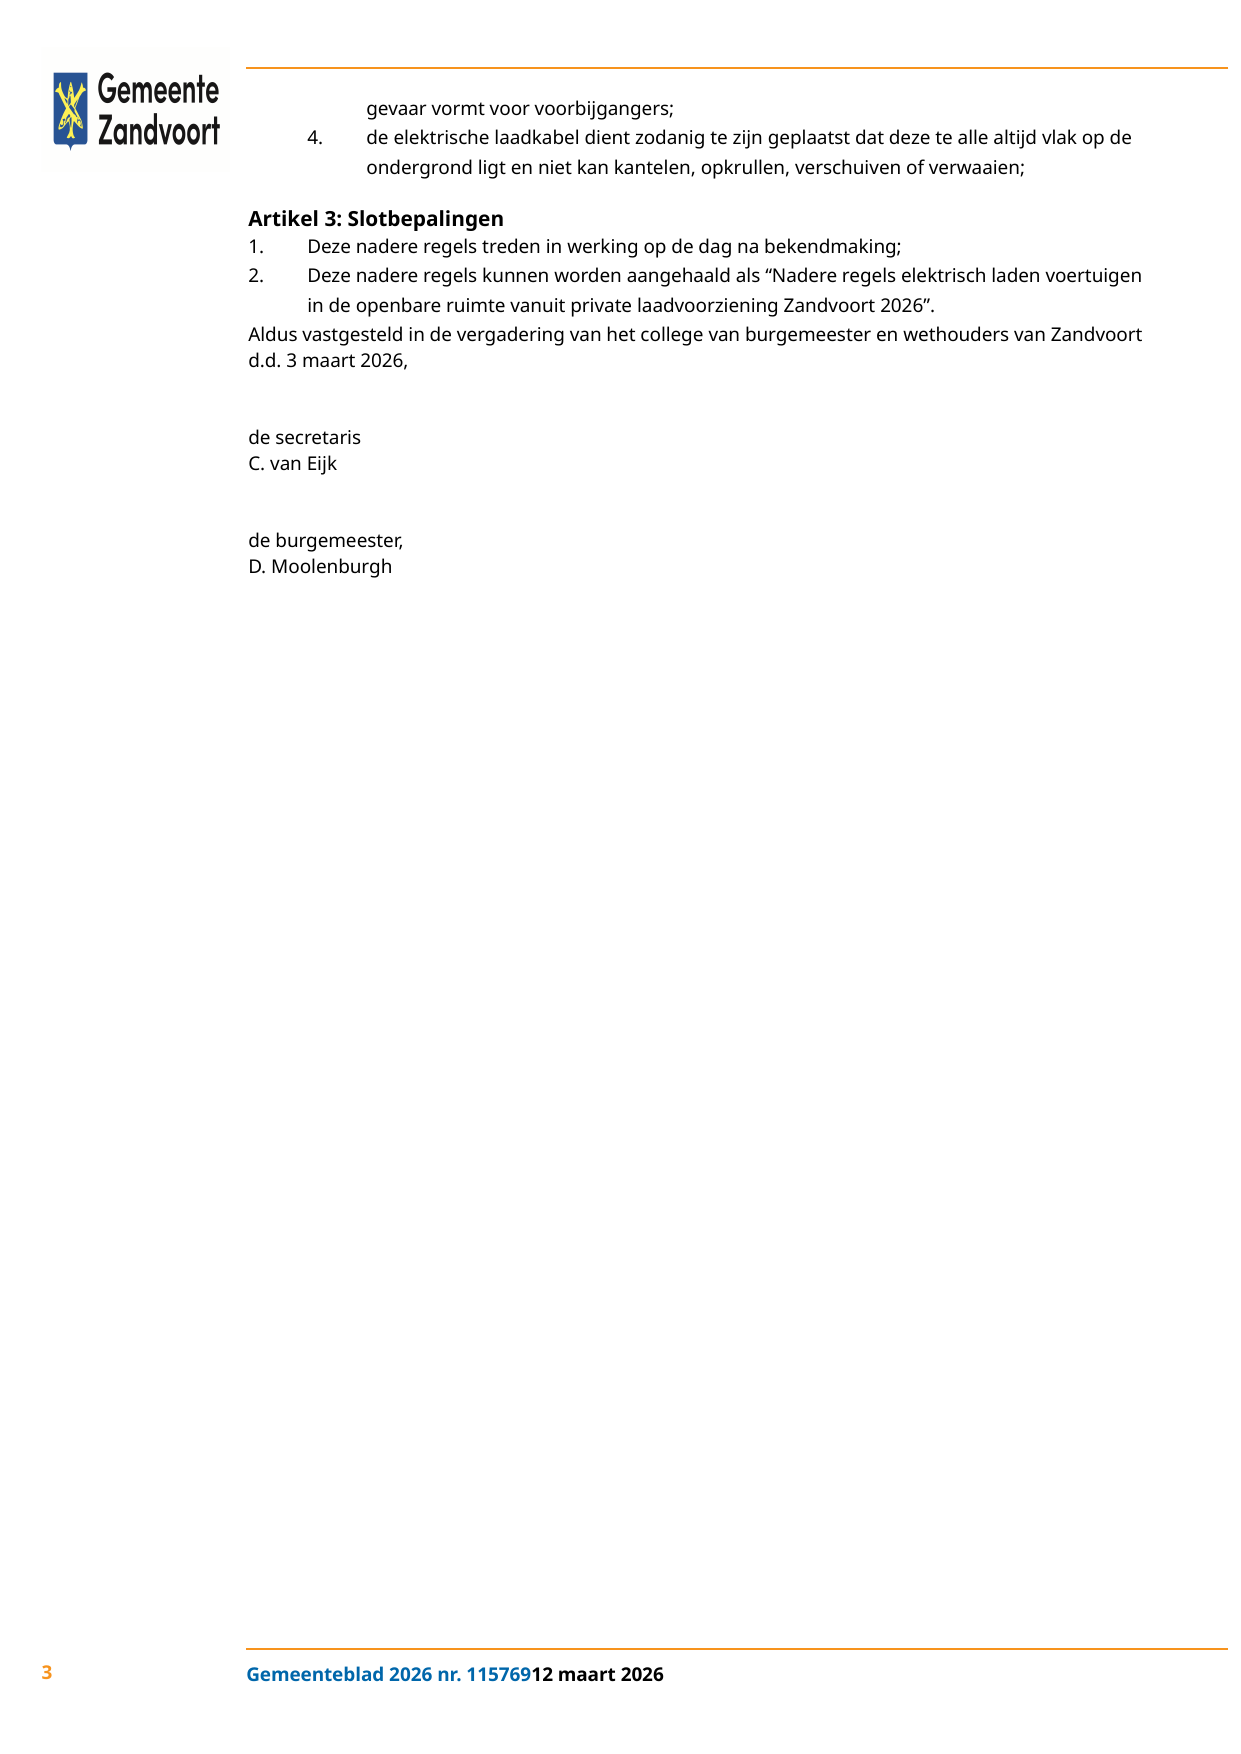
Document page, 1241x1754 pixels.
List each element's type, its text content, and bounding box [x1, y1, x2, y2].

text de burgemeester, [248, 527, 1152, 553]
text D. Moolenburgh [248, 553, 1152, 579]
list gevaar vormt voor voorbijgangers; [307, 95, 1152, 121]
list Deze nadere regels treden in werking op de dag na bekendmaking; [248, 233, 1152, 258]
text de secretaris [248, 424, 1152, 450]
list Deze nadere regels kunnen worden aangehaald als “Nadere regels elektrisch laden voertuigen in de openbare ruimte vanuit private laadvoorziening Zandvoort 2026”. [248, 262, 1152, 318]
list de elektrische laadkabel dient zodanig te zijn geplaatst dat deze te alle altijd vlak op de ondergrond ligt en niet kan kantelen, opkrullen, verschuiven of verwaaien; [307, 124, 1152, 180]
picture [41, 47, 231, 172]
text Artikel 3: Slotbepalingen [248, 204, 1152, 233]
text Aldus vastgesteld in de vergadering van het college van burgemeester en wethouders van Zandvoort d.d. 3 maart 2026, [248, 322, 1152, 373]
text C. van Eijk [248, 450, 1152, 476]
